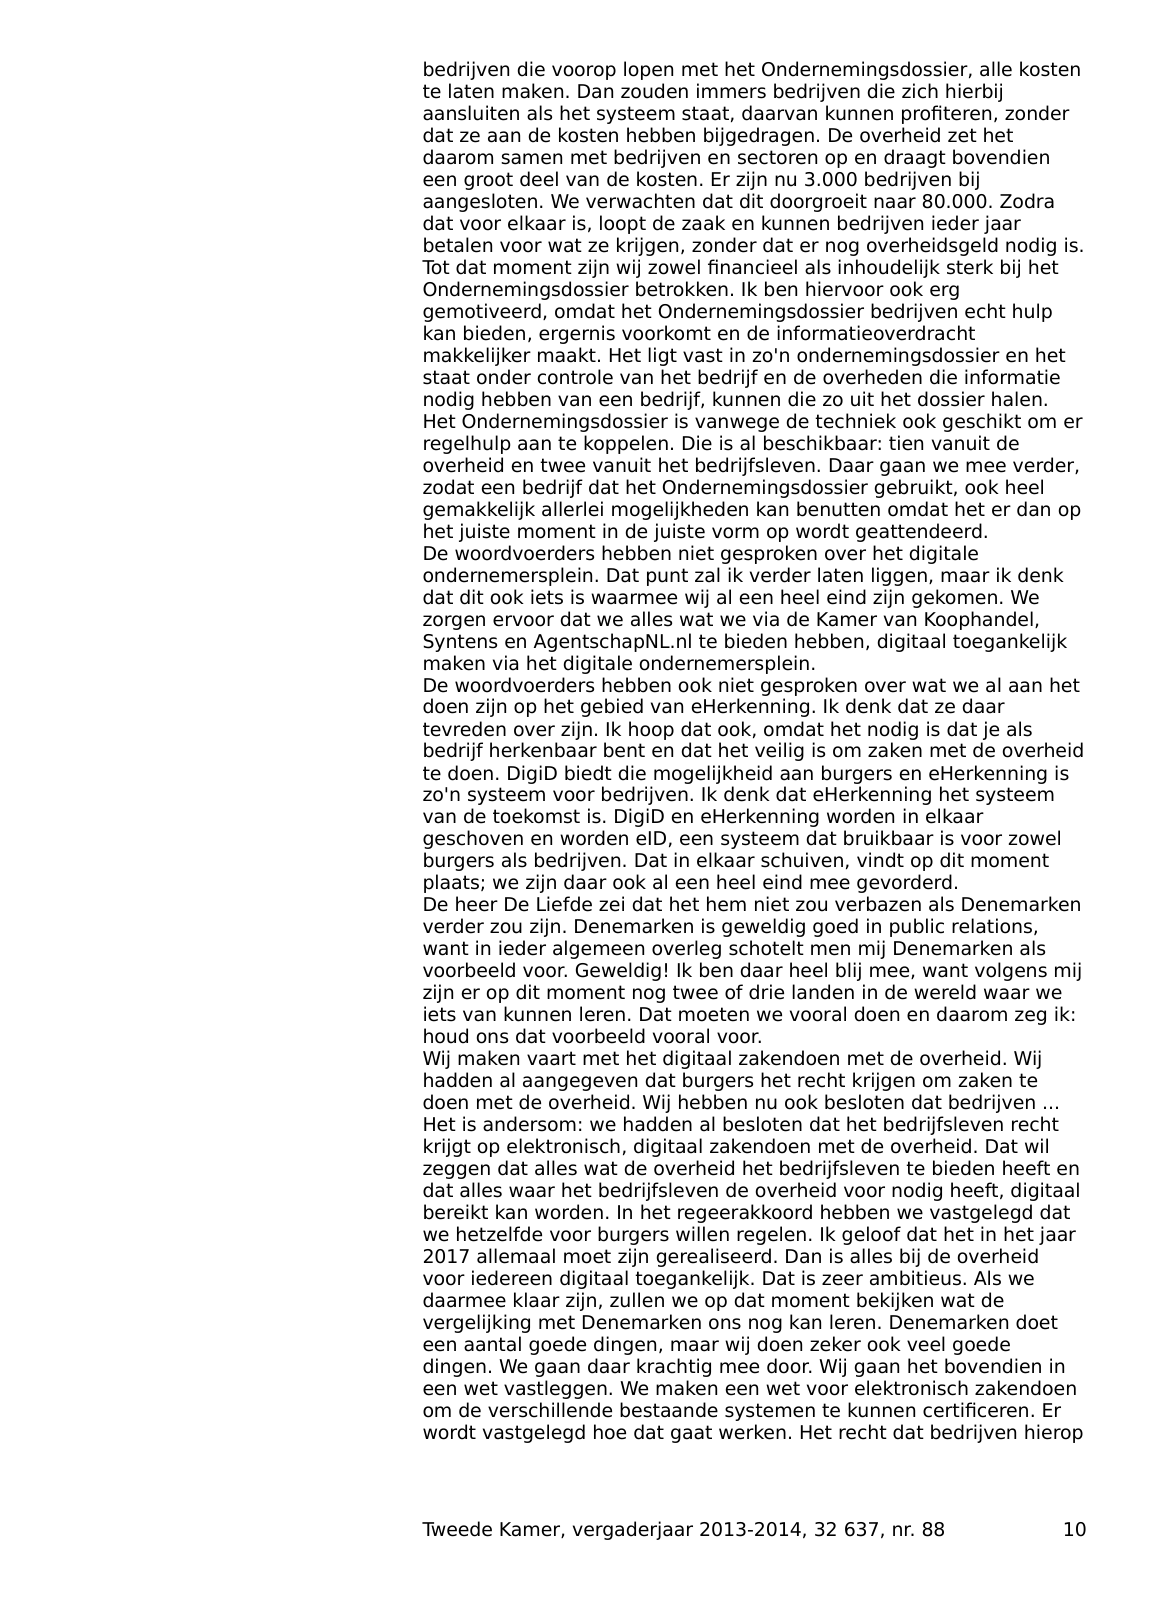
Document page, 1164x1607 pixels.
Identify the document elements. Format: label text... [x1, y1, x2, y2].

text De woordvoerders hebben ook niet gesproken over wat we al aan het doen zijn op het gebied van eHerkenning. Ik denk dat ze daar tevreden over zijn. Ik hoop dat ook, omdat het nodig is dat je als bedrijf herkenbaar bent en dat het veilig is om zaken met de overheid te doen. DigiD biedt die mogelijkheid aan burgers en eHerkenning is zo'n systeem voor bedrijven. Ik denk dat eHerkenning het systeem van de toekomst is. DigiD en eHerkenning worden in elkaar geschoven en worden eID, een systeem dat bruikbaar is voor zowel burgers als bedrijven. Dat in elkaar schuiven, vindt op dit moment plaats; we zijn daar ook al een heel eind mee gevorderd. [422, 674, 1087, 894]
text De heer De Liefde zei dat het hem niet zou verbazen als Denemarken verder zou zijn. Denemarken is geweldig goed in public relations, want in ieder algemeen overleg schotelt men mij Denemarken als voorbeeld voor. Geweldig! Ik ben daar heel blij mee, want volgens mij zijn er op dit moment nog twee of drie landen in de wereld waar we iets van kunnen leren. Dat moeten we vooral doen en daarom zeg ik: houd ons dat voorbeeld vooral voor. [422, 894, 1087, 1048]
text Wij maken vaart met het digitaal zakendoen met de overheid. Wij hadden al aangegeven dat burgers het recht krijgen om zaken te doen met de overheid. Wij hebben nu ook besloten dat bedrijven ... Het is andersom: we hadden al besloten dat het bedrijfsleven recht krijgt op elektronisch, digitaal zakendoen met de overheid. Dat wil zeggen dat alles wat de overheid het bedrijfsleven te bieden heeft en dat alles waar het bedrijfsleven de overheid voor nodig heeft, digitaal bereikt kan worden. In het regeerakkoord hebben we vastgelegd dat we hetzelfde voor burgers willen regelen. Ik geloof dat het in het jaar 2017 allemaal moet zijn gerealiseerd. Dan is alles bij de overheid voor iedereen digitaal toegankelijk. Dat is zeer ambitieus. Als we daarmee klaar zijn, zullen we op dat moment bekijken wat de vergelijking met Denemarken ons nog kan leren. Denemarken doet een aantal goede dingen, maar wij doen zeker ook veel goede dingen. We gaan daar krachtig mee door. Wij gaan het bovendien in een wet vastleggen. We maken een wet voor elektronisch zakendoen om de verschillende bestaande systemen te kunnen certificeren. Er wordt vastgelegd hoe dat gaat werken. Het recht dat bedrijven hierop [422, 1048, 1087, 1444]
text bedrijven die voorop lopen met het Ondernemingsdossier, alle kosten te laten maken. Dan zouden immers bedrijven die zich hierbij aansluiten als het systeem staat, daarvan kunnen profiteren, zonder dat ze aan de kosten hebben bijgedragen. De overheid zet het daarom samen met bedrijven en sectoren op en draagt bovendien een groot deel van de kosten. Er zijn nu 3.000 bedrijven bij aangesloten. We verwachten dat dit doorgroeit naar 80.000. Zodra dat voor elkaar is, loopt de zaak en kunnen bedrijven ieder jaar betalen voor wat ze krijgen, zonder dat er nog overheidsgeld nodig is. Tot dat moment zijn wij zowel financieel als inhoudelijk sterk bij het Ondernemingsdossier betrokken. Ik ben hiervoor ook erg gemotiveerd, omdat het Ondernemingsdossier bedrijven echt hulp kan bieden, ergernis voorkomt en de informatieoverdracht makkelijker maakt. Het ligt vast in zo'n ondernemingsdossier en het staat onder controle van het bedrijf en de overheden die informatie nodig hebben van een bedrijf, kunnen die zo uit het dossier halen. Het Ondernemingsdossier is vanwege de techniek ook geschikt om er regelhulp aan te koppelen. Die is al beschikbaar: tien vanuit de overheid en twee vanuit het bedrijfsleven. Daar gaan we mee verder, zodat een bedrijf dat het Ondernemingsdossier gebruikt, ook heel gemakkelijk allerlei mogelijkheden kan benutten omdat het er dan op het juiste moment in de juiste vorm op wordt geattendeerd. [422, 59, 1087, 543]
text De woordvoerders hebben niet gesproken over het digitale ondernemersplein. Dat punt zal ik verder laten liggen, maar ik denk dat dit ook iets is waarmee wij al een heel eind zijn gekomen. We zorgen ervoor dat we alles wat we via de Kamer van Koophandel, Syntens en AgentschapNL.nl te bieden hebben, digitaal toegankelijk maken via het digitale ondernemersplein. [422, 543, 1087, 674]
